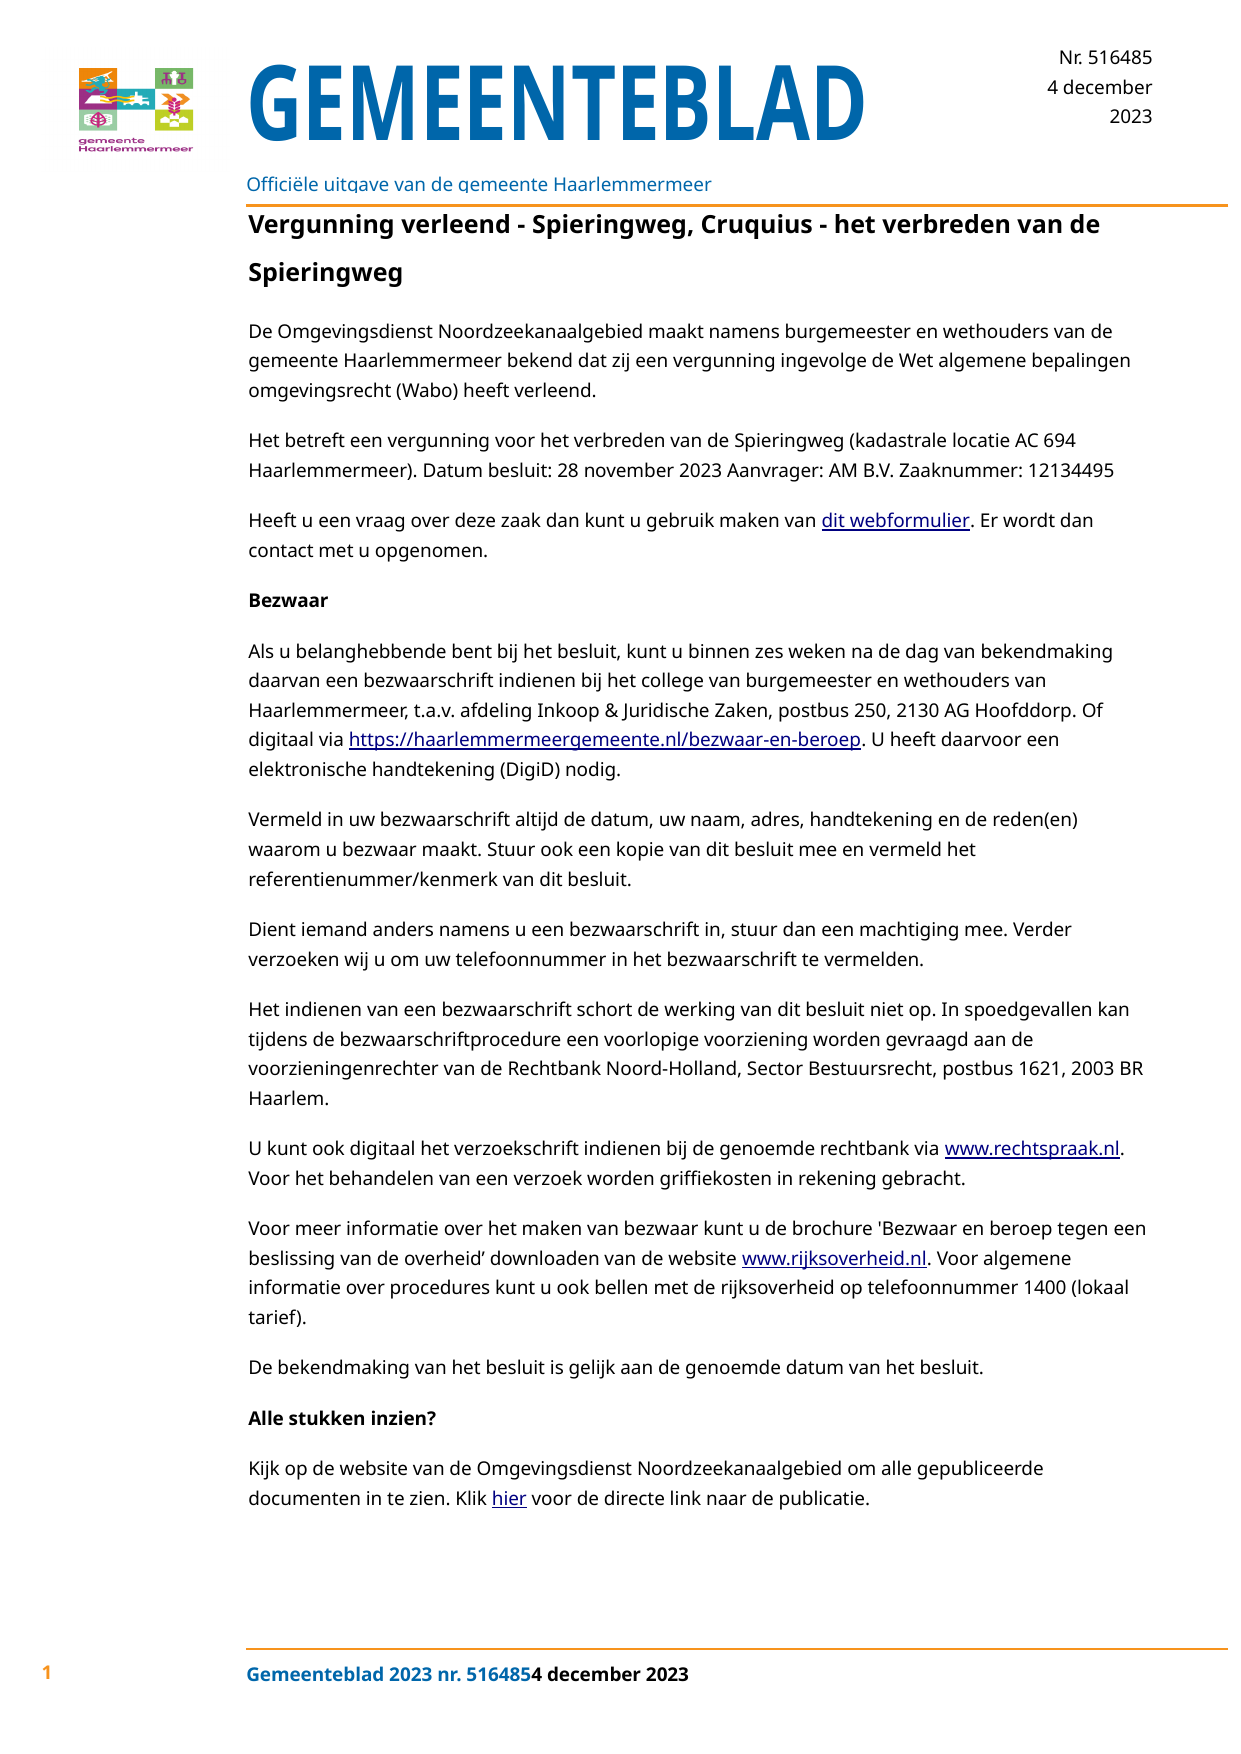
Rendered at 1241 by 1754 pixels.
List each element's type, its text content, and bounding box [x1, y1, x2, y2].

text Heeft u een vraag over deze zaak dan kunt u gebruik maken van dit webformulier. Er wordt dan contact met u opgenomen. [248, 507, 1152, 563]
text Bezwaar [248, 587, 1152, 613]
text De Omgevingsdienst Noordzeekanaalgebied maakt namens burgemeester en wethouders van de gemeente Haarlemmermeer bekend dat zij een vergunning ingevolge de Wet algemene bepalingen omgevingsrecht (Wabo) heeft verleend. [248, 318, 1152, 403]
text Het betreft een vergunning voor het verbreden van de Spieringweg (kadastrale locatie AC 694 Haarlemmermeer). Datum besluit: 28 november 2023 Aanvrager: AM B.V. Zaaknummer: 12134495 [248, 427, 1152, 483]
text Voor meer informatie over het maken van bezwaar kunt u de brochure 'Bezwaar en beroep tegen een beslissing van de overheid’ downloaden van de website www.rijksoverheid.nl. Voor algemene informatie over procedures kunt u ook bellen met de rijksoverheid op telefoonnummer 1400 (lokaal tarief). [248, 1215, 1152, 1330]
text Dient iemand anders namens u een bezwaarschrift in, stuur dan een machtiging mee. Verder verzoeken wij u om uw telefoonnummer in het bezwaarschrift te vermelden. [248, 916, 1152, 972]
text Kijk op de website van de Omgevingsdienst Noordzeekanaalgebied om alle gepubliceerde documenten in te zien. Klik hier voor de directe link naar de publicatie. [248, 1455, 1152, 1511]
text De bekendmaking van het besluit is gelijk aan de genoemde datum van het besluit. [248, 1354, 1152, 1380]
text Als u belanghebbende bent bij het besluit, kunt u binnen zes weken na de dag van bekendmaking daarvan een bezwaarschrift indienen bij het college van burgemeester en wethouders van Haarlemmermeer, t.a.v. afdeling Inkoop & Juridische Zaken, postbus 250, 2130 AG Hoofddorp. Of digitaal via https://haarlemmermeergemeente.nl/bezwaar-en-beroep. U heeft daarvoor een elektronische handtekening (DigiD) nodig. [248, 638, 1152, 782]
picture [41, 47, 231, 172]
text Vermeld in uw bezwaarschrift altijd de datum, uw naam, adres, handtekening en de reden(en) waarom u bezwaar maakt. Stuur ook een kopie van dit besluit mee en vermeld het referentienummer/kenmerk van dit besluit. [248, 807, 1152, 892]
text Het indienen van een bezwaarschrift schort de werking van dit besluit niet op. In spoedgevallen kan tijdens de bezwaarschriftprocedure een voorlopige voorziening worden gevraagd aan de voorzieningenrechter van de Rechtbank Noord-Holland, Sector Bestuursrecht, postbus 1621, 2003 BR Haarlem. [248, 996, 1152, 1111]
text Vergunning verleend - Spieringweg, Cruquius - het verbreden van de Spieringweg [248, 207, 1152, 288]
text U kunt ook digitaal het verzoekschrift indienen bij de genoemde rechtbank via www.rechtspraak.nl. Voor het behandelen van een verzoek worden griffiekosten in rekening gebracht. [248, 1135, 1152, 1191]
text Alle stukken inzien? [248, 1405, 1152, 1431]
